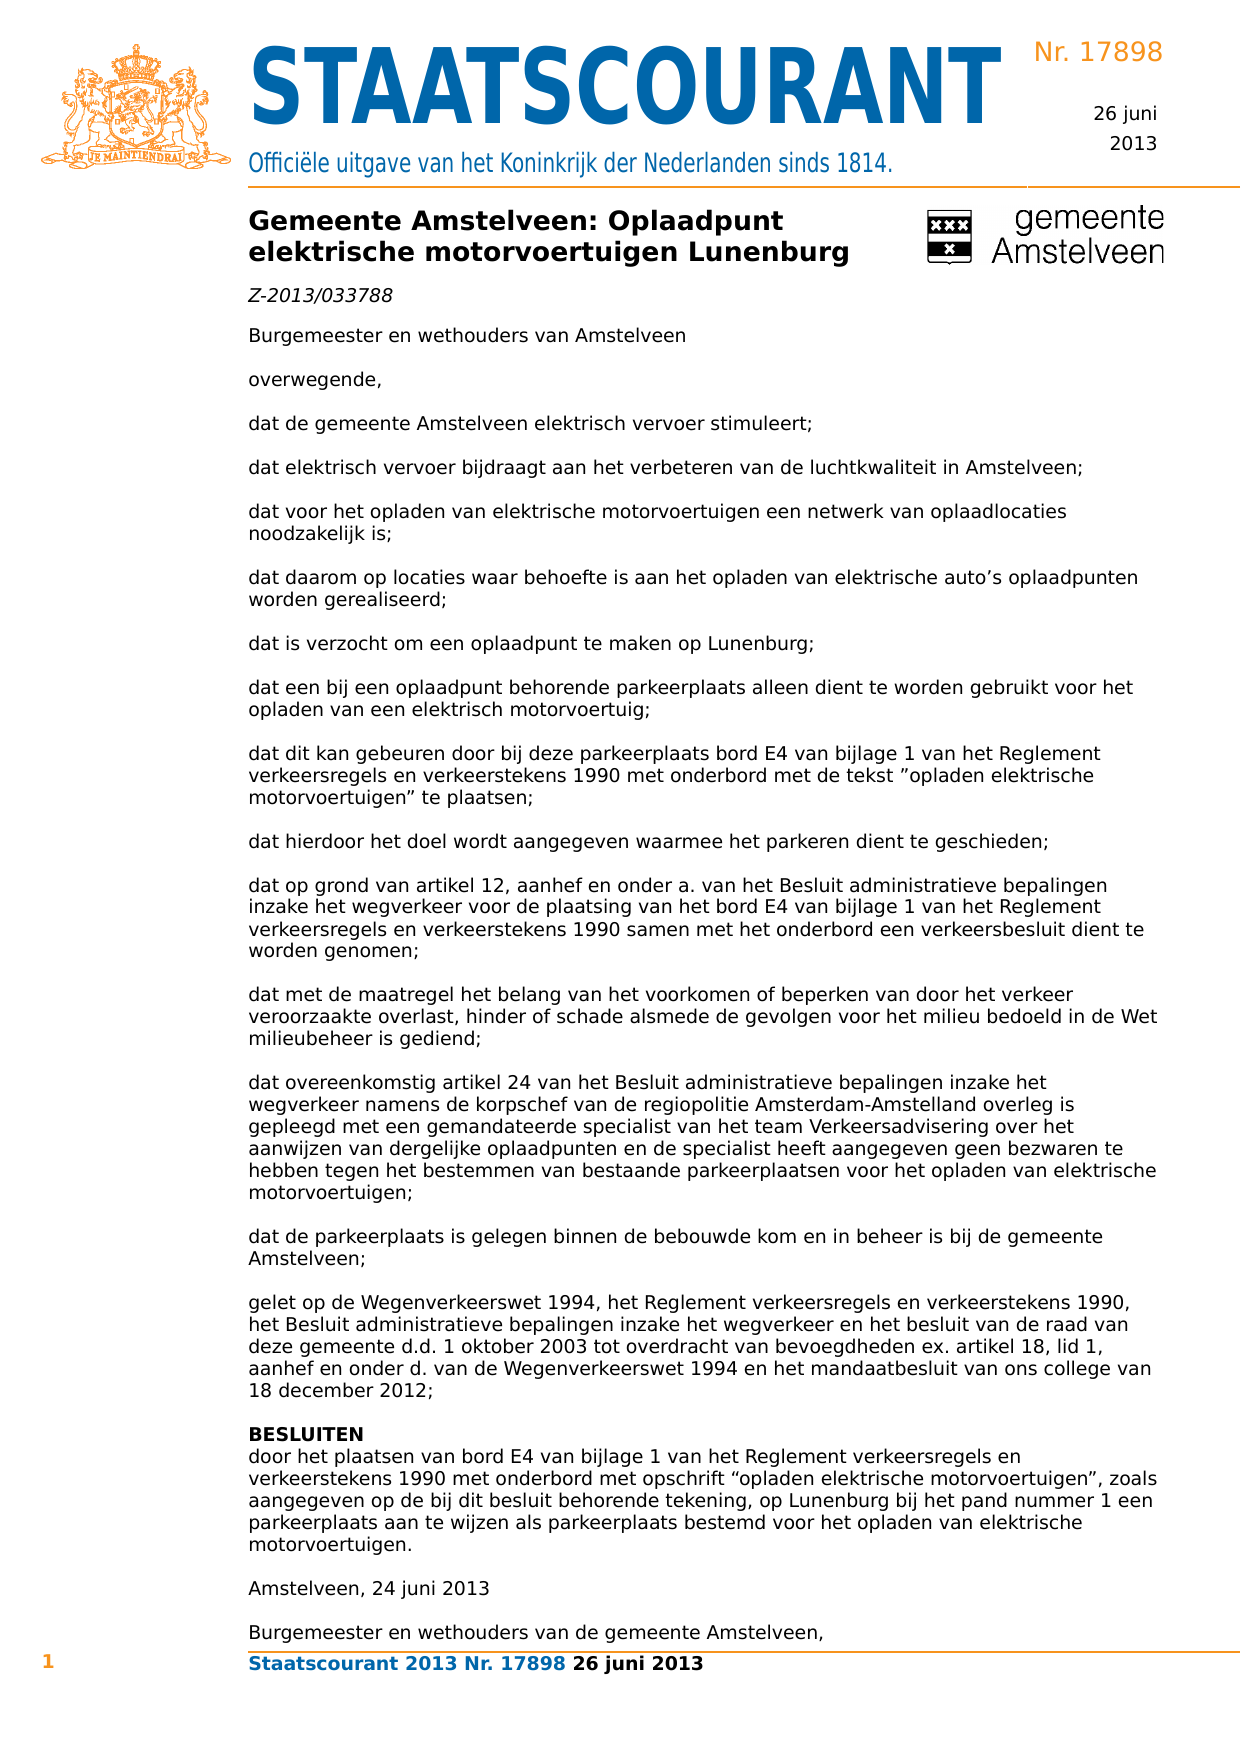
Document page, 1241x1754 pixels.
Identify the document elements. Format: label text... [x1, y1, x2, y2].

text Z-2013/033788 [248, 285, 1163, 307]
text Burgemeester en wethouders van de gemeente Amstelveen, [248, 1622, 1163, 1644]
text dat een bij een oplaadpunt behorende parkeerplaats alleen dient te worden gebruikt voor het opladen van een elektrisch motorvoertuig; [248, 677, 1163, 721]
text dat op grond van artikel 12, aanhef en onder a. van het Besluit administratieve bepalingen inzake het wegverkeer voor de plaatsing van het bord E4 van bijlage 1 van het Reglement verkeersregels en verkeerstekens 1990 samen met het onderbord een verkeersbesluit dient te worden genomen; [248, 874, 1163, 962]
text dat hierdoor het doel wordt aangegeven waarmee het parkeren dient te geschieden; [248, 831, 1163, 852]
text Amstelveen, 24 juni 2013 [248, 1578, 1163, 1600]
picture [927, 205, 1164, 265]
text Burgemeester en wethouders van Amstelveen [248, 325, 1163, 347]
picture [41, 44, 231, 169]
subtitle Gemeente Amstelveen: Oplaadpunt elektrische motorvoertuigen Lunenburg [248, 206, 1163, 268]
text dat de gemeente Amstelveen elektrisch vervoer stimuleert; [248, 413, 1163, 435]
text dat is verzocht om een oplaadpunt te maken op Lunenburg; [248, 633, 1163, 655]
text door het plaatsen van bord E4 van bijlage 1 van het Reglement verkeersregels en verkeerstekens 1990 met onderbord met opschrift “opladen elektrische motorvoertuigen”, zoals aangegeven op de bij dit besluit behorende tekening, op Lunenburg bij het pand nummer 1 een parkeerplaats aan te wijzen als parkeerplaats bestemd voor het opladen van elektrische motorvoertuigen. [248, 1446, 1163, 1556]
text dat voor het opladen van elektrische motorvoertuigen een netwerk van oplaadlocaties noodzakelijk is; [248, 501, 1163, 545]
text overwegende, [248, 369, 1163, 391]
text gelet op de Wegenverkeerswet 1994, het Reglement verkeersregels en verkeerstekens 1990, het Besluit administratieve bepalingen inzake het wegverkeer en het besluit van de raad van deze gemeente d.d. 1 oktober 2003 tot overdracht van bevoegdheden ex. artikel 18, lid 1, aanhef en onder d. van de Wegenverkeerswet 1994 en het mandaatbesluit van ons college van 18 december 2012; [248, 1292, 1163, 1402]
text dat de parkeerplaats is gelegen binnen de bebouwde kom en in beheer is bij de gemeente Amstelveen; [248, 1226, 1163, 1270]
text dat overeenkomstig artikel 24 van het Besluit administratieve bepalingen inzake het wegverkeer namens de korpschef van de regiopolitie Amsterdam-Amstelland overleg is gepleegd met een gemandateerde specialist van het team Verkeersadvisering over het aanwijzen van dergelijke oplaadpunten en de specialist heeft aangegeven geen bezwaren te hebben tegen het bestemmen van bestaande parkeerplaatsen voor het opladen van elektrische motorvoertuigen; [248, 1072, 1163, 1204]
text dat daarom op locaties waar behoefte is aan het opladen van elektrische auto’s oplaadpunten worden gerealiseerd; [248, 567, 1163, 611]
text dat elektrisch vervoer bijdraagt aan het verbeteren van de luchtkwaliteit in Amstelveen; [248, 457, 1163, 479]
text BESLUITEN [248, 1424, 1163, 1446]
text dat dit kan gebeuren door bij deze parkeerplaats bord E4 van bijlage 1 van het Reglement verkeersregels en verkeerstekens 1990 met onderbord met de tekst ”opladen elektrische motorvoertuigen” te plaatsen; [248, 743, 1163, 808]
text dat met de maatregel het belang van het voorkomen of beperken van door het verkeer veroorzaakte overlast, hinder of schade alsmede de gevolgen voor het milieu bedoeld in de Wet milieubeheer is gediend; [248, 984, 1163, 1050]
